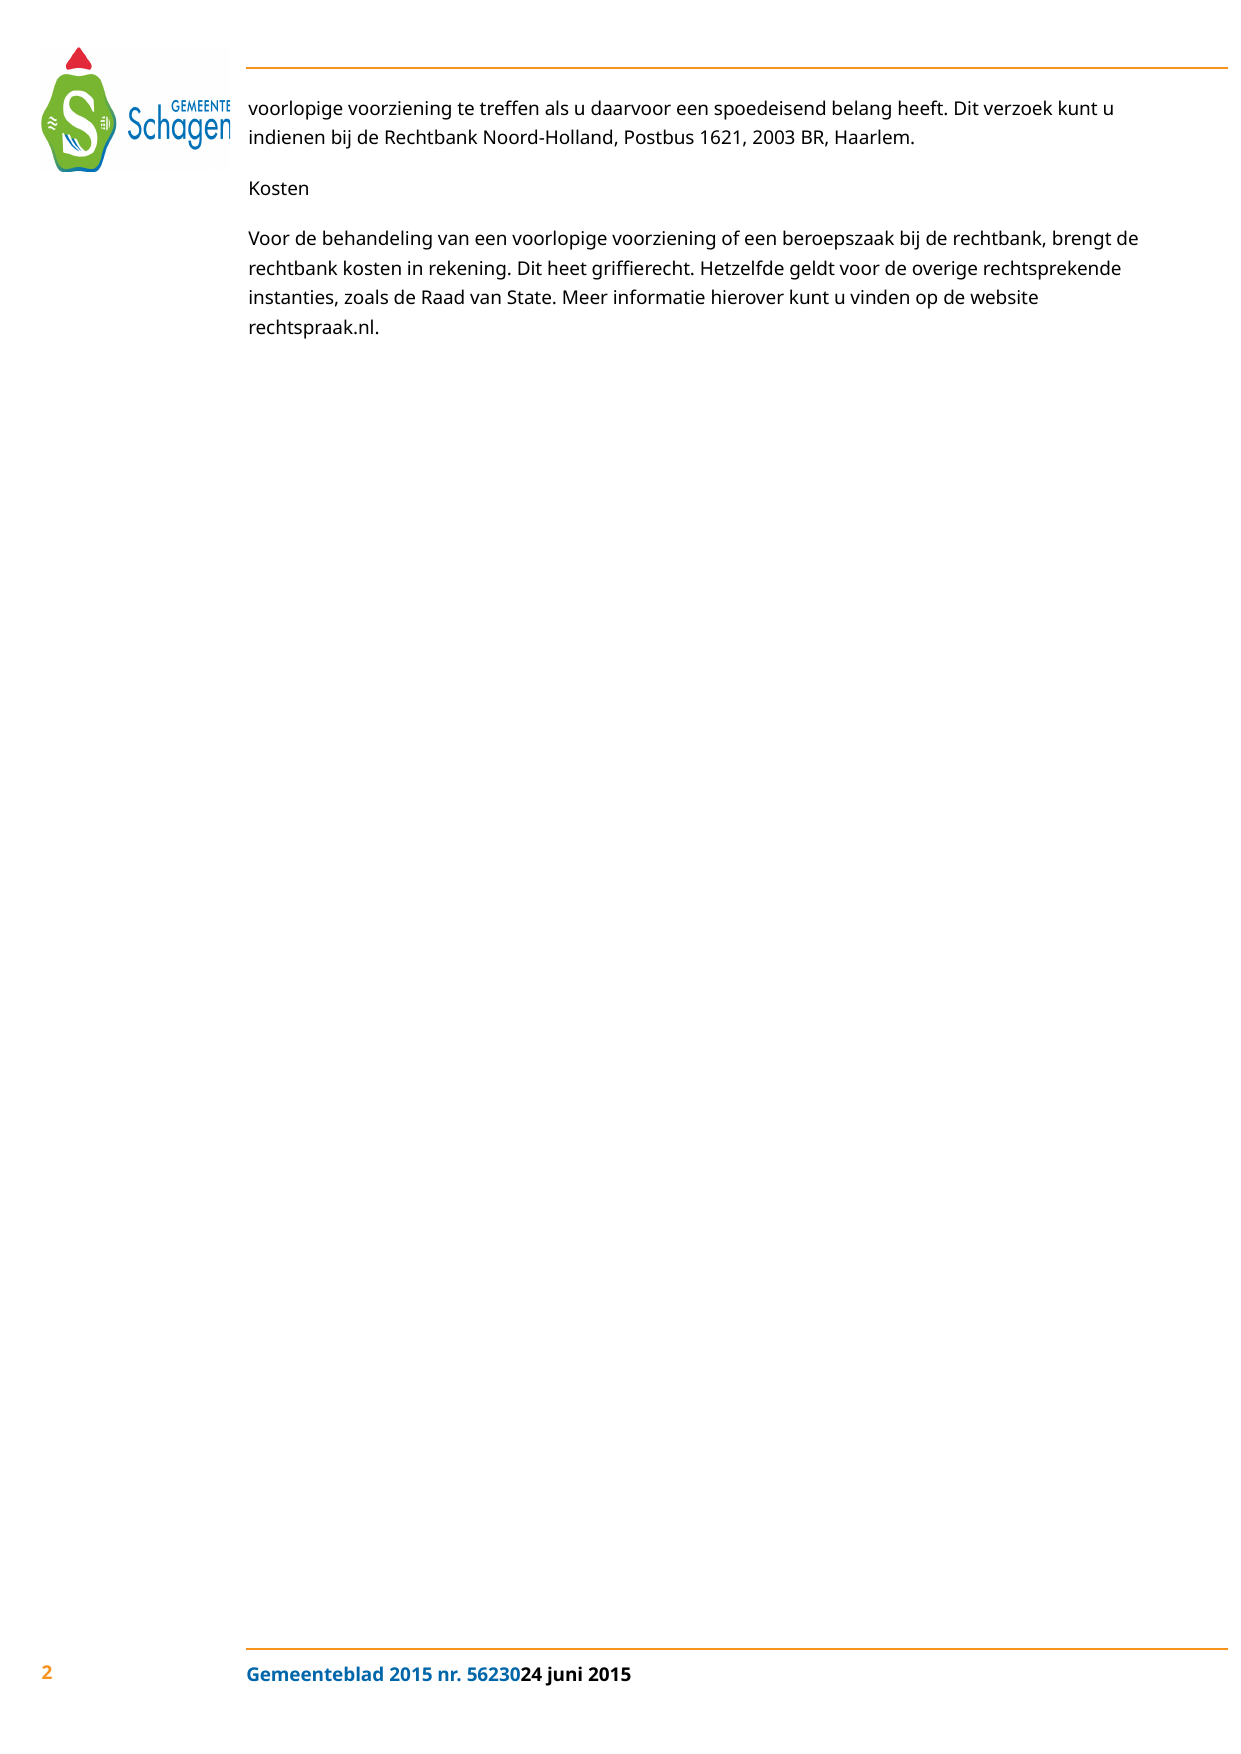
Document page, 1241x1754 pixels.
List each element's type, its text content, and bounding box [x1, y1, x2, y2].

text Kosten [248, 175, 1152, 201]
text Voor de behandeling van een voorlopige voorziening of een beroepszaak bij de rechtbank, brengt de rechtbank kosten in rekening. Dit heet griffierecht. Hetzelfde geldt voor de overige rechtsprekende instanties, zoals de Raad van State. Meer informatie hierover kunt u vinden op de website rechtspraak.nl. [248, 225, 1152, 340]
picture [41, 47, 231, 172]
text voorlopige voorziening te treffen als u daarvoor een spoedeisend belang heeft. Dit verzoek kunt u indienen bij de Rechtbank Noord-Holland, Postbus 1621, 2003 BR, Haarlem. [248, 95, 1152, 150]
